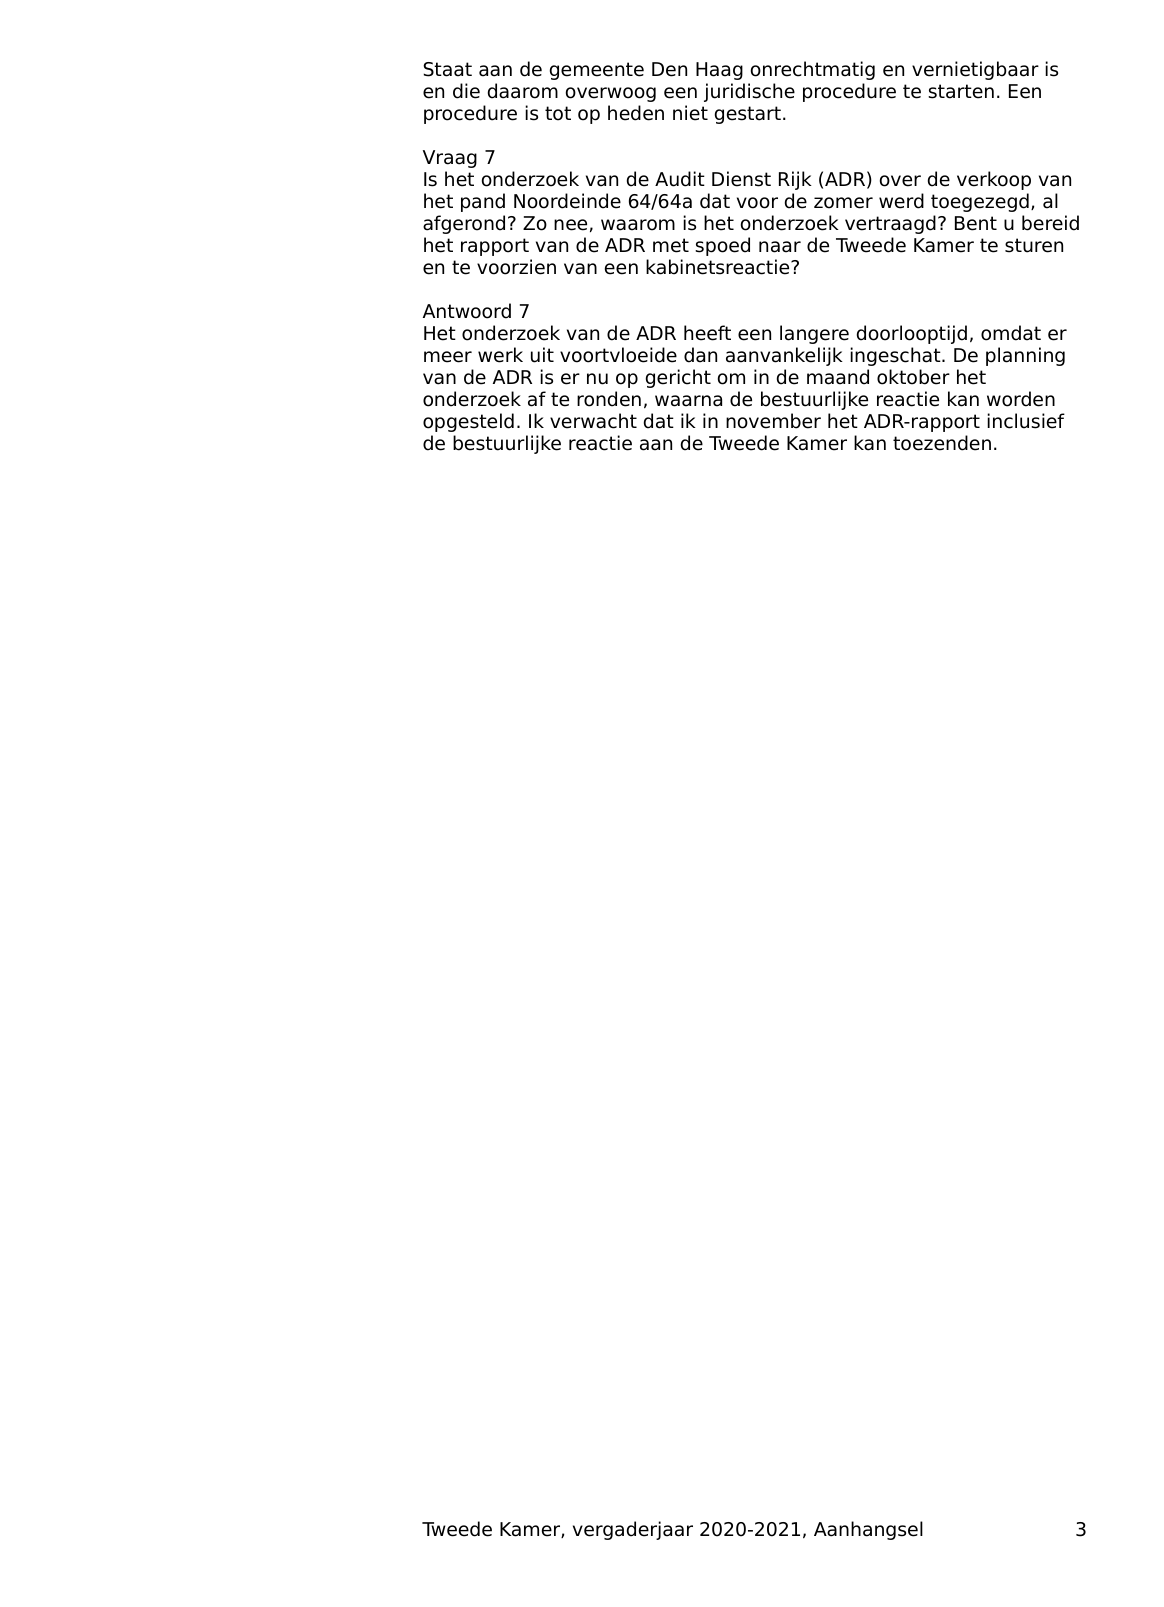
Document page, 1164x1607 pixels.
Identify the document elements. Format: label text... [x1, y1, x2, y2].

text Is het onderzoek van de Audit Dienst Rijk (ADR) over de verkoop van het pand Noordeinde 64/64a dat voor de zomer werd toegezegd, al afgerond? Zo nee, waarom is het onderzoek vertraagd? Bent u bereid het rapport van de ADR met spoed naar de Tweede Kamer te sturen en te voorzien van een kabinetsreactie? [422, 169, 1087, 279]
text Staat aan de gemeente Den Haag onrechtmatig en vernietigbaar is en die daarom overwoog een juridische procedure te starten. Een procedure is tot op heden niet gestart. [422, 59, 1087, 125]
text Vraag 7 [422, 147, 1087, 169]
text Het onderzoek van de ADR heeft een langere doorlooptijd, omdat er meer werk uit voortvloeide dan aanvankelijk ingeschat. De planning van de ADR is er nu op gericht om in de maand oktober het onderzoek af te ronden, waarna de bestuurlijke reactie kan worden opgesteld. Ik verwacht dat ik in november het ADR-rapport inclusief de bestuurlijke reactie aan de Tweede Kamer kan toezenden. [422, 323, 1087, 455]
text Antwoord 7 [422, 301, 1087, 323]
